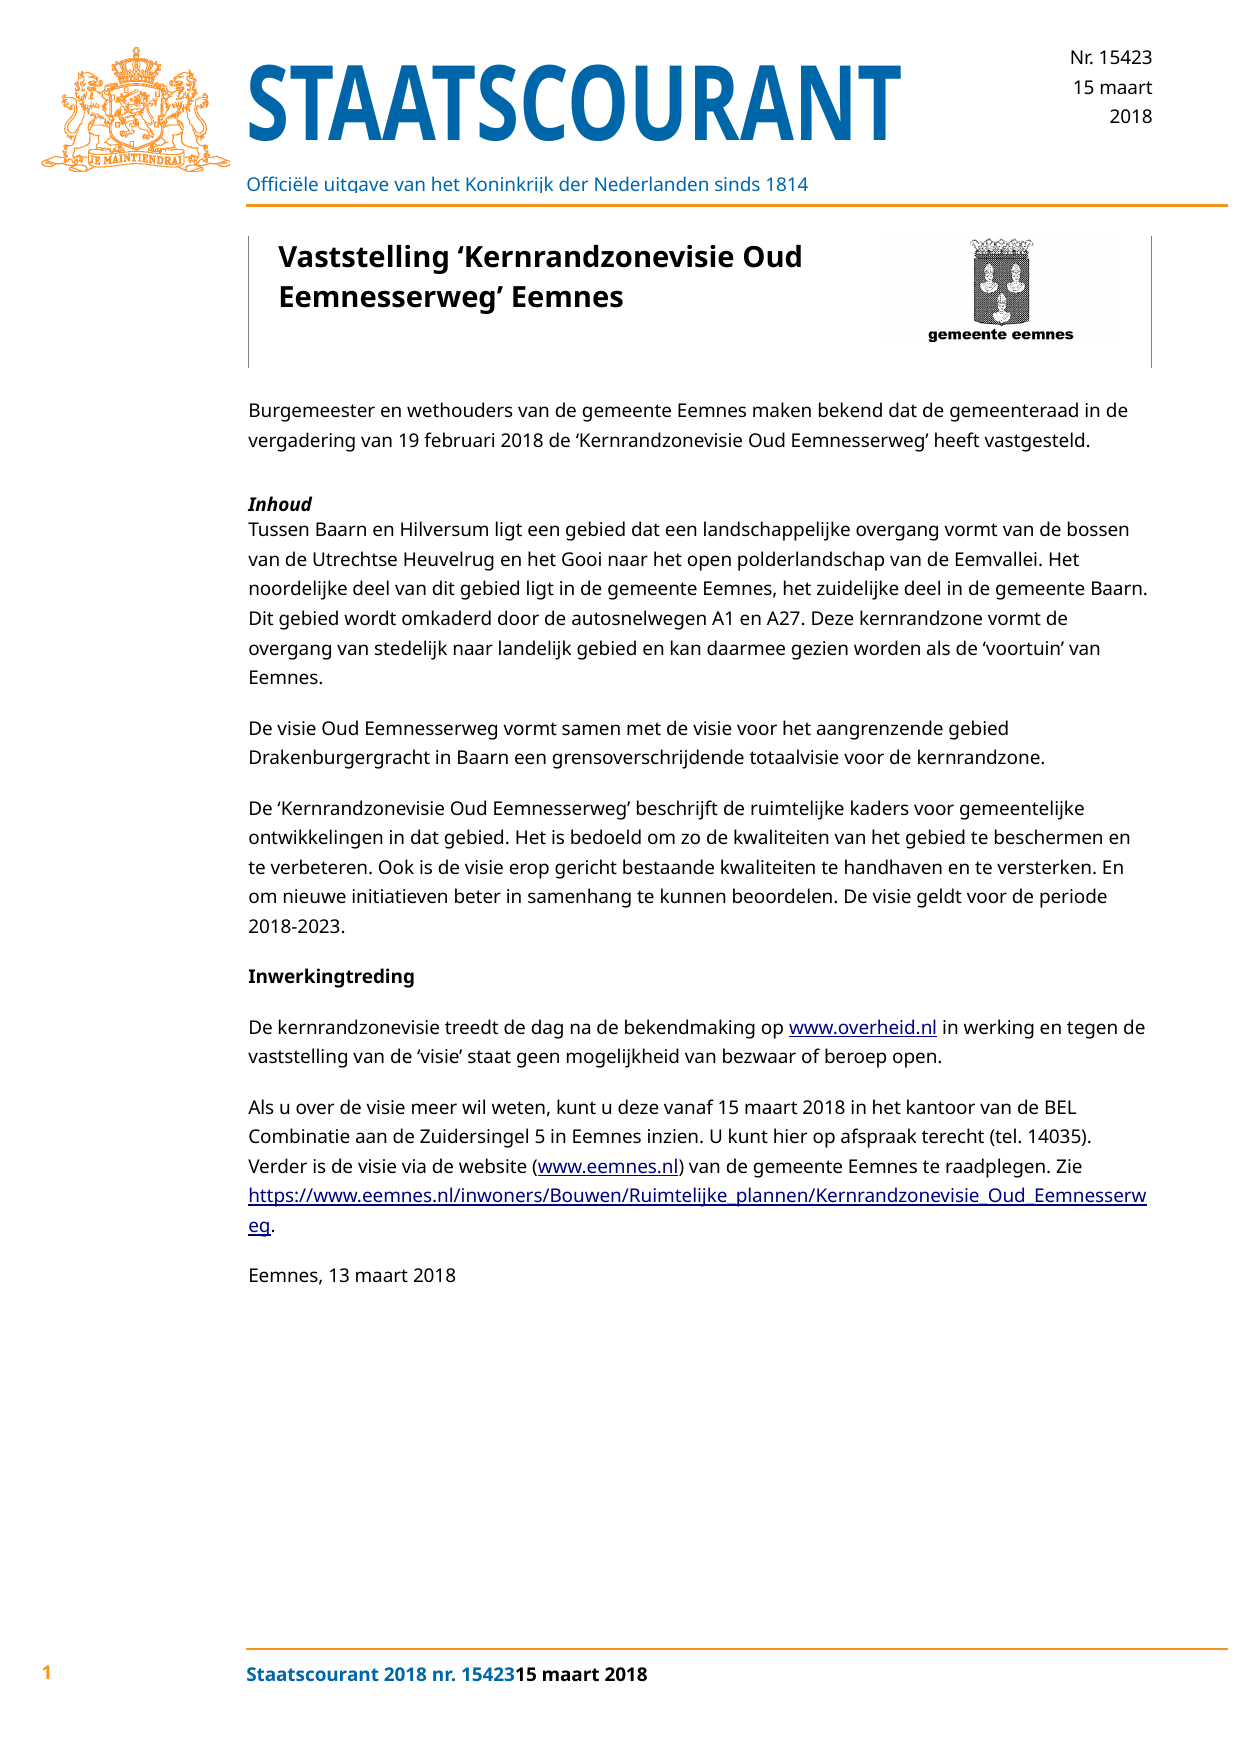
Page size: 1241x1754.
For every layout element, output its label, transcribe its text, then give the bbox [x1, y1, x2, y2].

text De kernrandzonevisie treedt de dag na de bekendmaking op www.overheid.nl in werking en tegen de vaststelling van de ‘visie’ staat geen mogelijkheid van bezwaar of beroep open. [248, 1014, 1152, 1069]
picture [882, 236, 1119, 342]
text De ‘Kernrandzonevisie Oud Eemnesserweg’ beschrijft de ruimtelijke kaders voor gemeentelijke ontwikkelingen in dat gebied. Het is bedoeld om zo de kwaliteiten van het gebied te beschermen en te verbeteren. Ook is de visie erop gericht bestaande kwaliteiten te handhaven en te versterken. En om nieuwe initiatieven beter in samenhang te kunnen beoordelen. De visie geldt voor de periode 2018-2023. [248, 795, 1152, 939]
text Burgemeester en wethouders van de gemeente Eemnes maken bekend dat de gemeenteraad in de vergadering van 19 februari 2018 de ‘Kernrandzonevisie Oud Eemnesserweg’ heeft vastgesteld. [248, 397, 1152, 452]
picture [41, 47, 231, 172]
text Tussen Baarn en Hilversum ligt een gebied dat een landschappelijke overgang vormt van de bossen van de Utrechtse Heuvelrug en het Gooi naar het open polderlandschap van de Eemvallei. Het noordelijke deel van dit gebied ligt in de gemeente Eemnes, het zuidelijke deel in de gemeente Baarn. Dit gebied wordt omkaderd door de autosnelwegen A1 en A27. Deze kernrandzone vormt de overgang van stedelijk naar landelijk gebied en kan daarmee gezien worden als de ‘voortuin’ van Eemnes. [248, 516, 1152, 690]
text Inwerkingtreding [248, 963, 1152, 989]
text De visie Oud Eemnesserweg vormt samen met de visie voor het aangrenzende gebied Drakenburgergracht in Baarn een grensoverschrijdende totaalvisie voor de kernrandzone. [248, 715, 1152, 770]
text Als u over de visie meer wil weten, kunt u deze vanaf 15 maart 2018 in het kantoor van de BEL Combinatie aan de Zuidersingel 5 in Eemnes inzien. U kunt hier op afspraak terecht (tel. 14035). Verder is de visie via de website (www.eemnes.nl) van de gemeente Eemnes te raadplegen. Zie https://www.eemnes.nl/inwoners/Bouwen/Ruimtelijke_plannen/Kernrandzonevisie_Oud_Eemnesserweg. [248, 1094, 1152, 1238]
text Eemnes, 13 maart 2018 [248, 1263, 1152, 1288]
text Inhoud [248, 491, 1152, 516]
table_header [850, 236, 1151, 368]
table_header Vaststelling ‘Kernrandzonevisie Oud Eemnesserweg’ Eemnes [249, 236, 850, 368]
